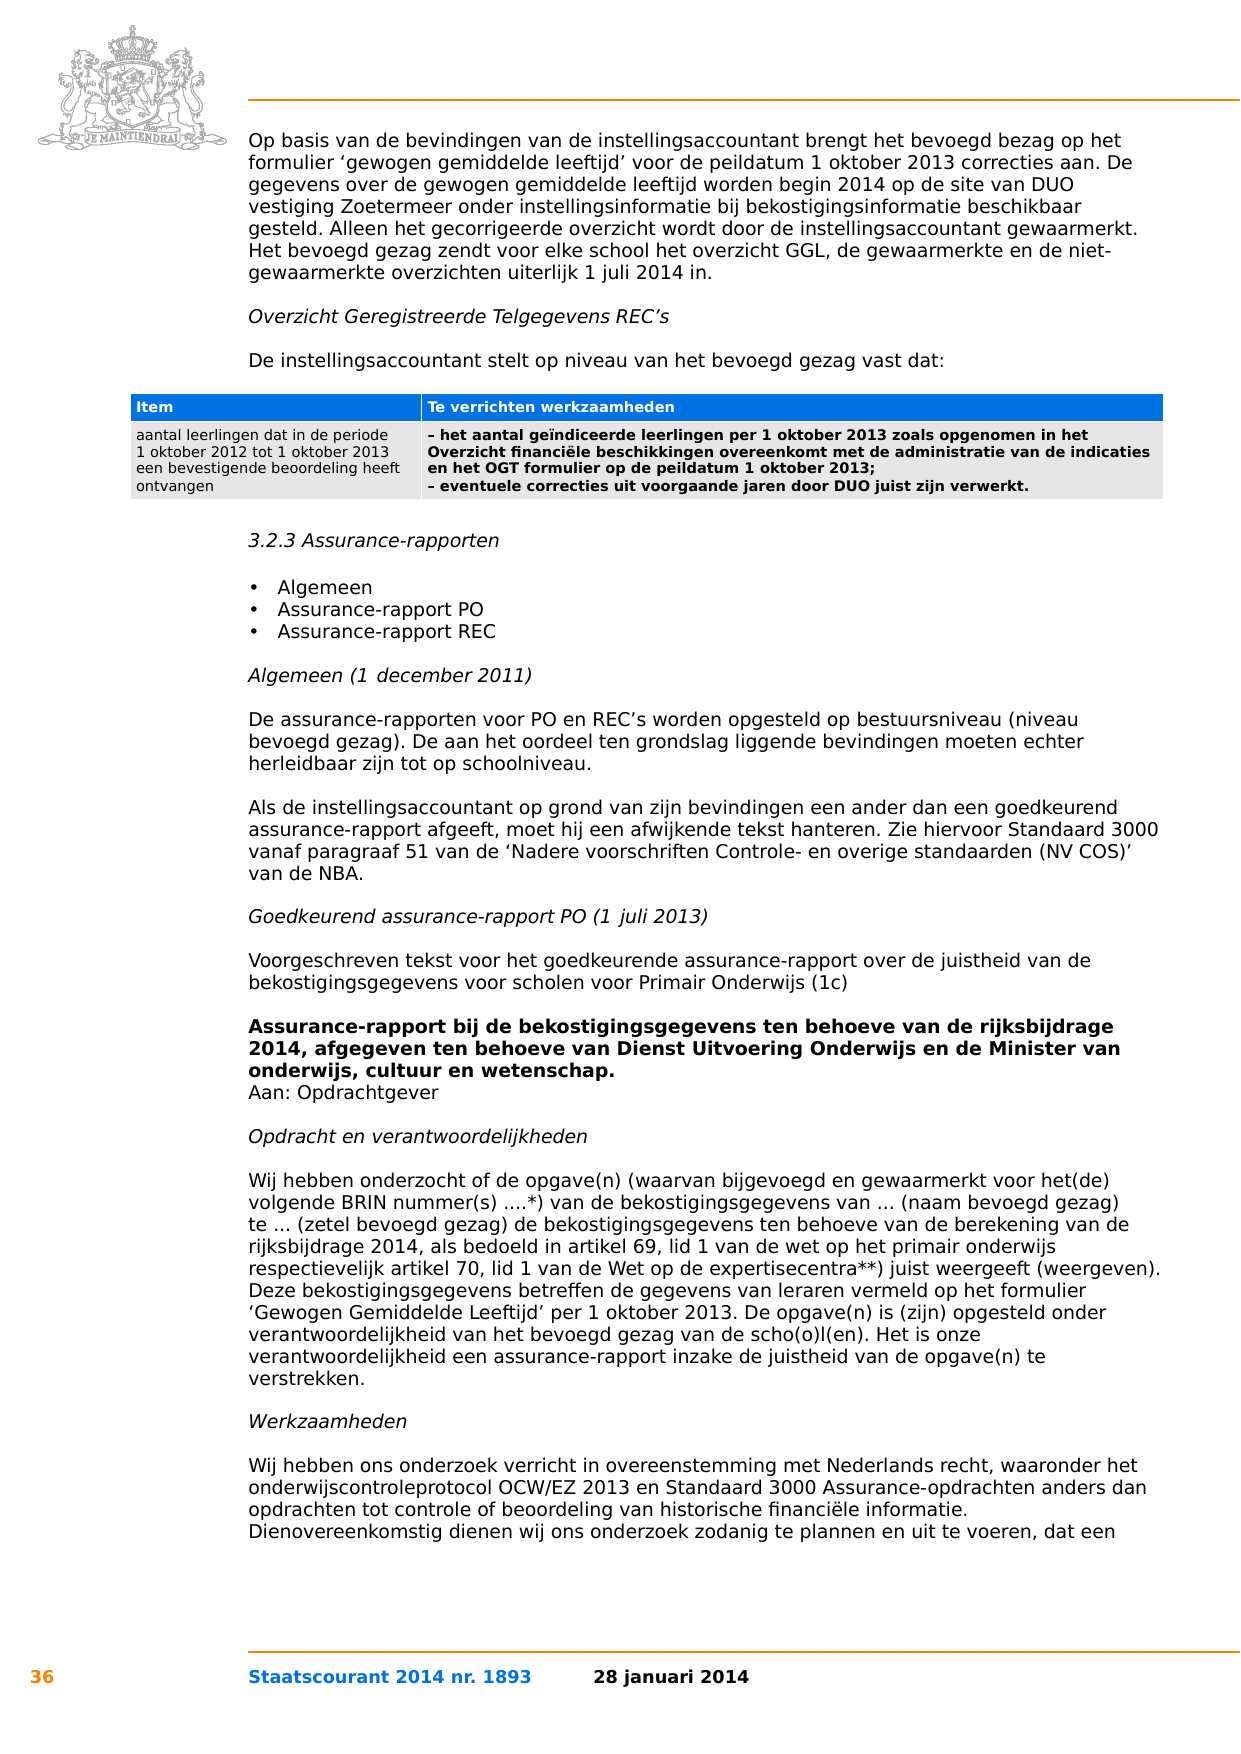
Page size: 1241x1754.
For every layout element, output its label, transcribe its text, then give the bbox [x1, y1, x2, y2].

table_cell – het aantal geïndiceerde leerlingen per 1 oktober 2013 zoals opgenomen in het Overzicht financiële beschikkingen overeenkomt met de administratie van de indicaties en het OGT formulier op de peildatum 1 oktober 2013; – eventuele correcties uit voorgaande jaren door DUO juist zijn verwerkt. [422, 422, 1163, 499]
subtitle Algemeen (1 december 2011) [248, 665, 1163, 687]
picture [38, 25, 227, 150]
text • Algemeen [248, 577, 1163, 599]
subtitle Werkzaamheden [248, 1411, 1163, 1433]
table_header Te verrichten werkzaamheden [422, 394, 1163, 421]
text Assurance-rapport bij de bekostigingsgegevens ten behoeve van de rijksbijdrage 2014, afgegeven ten behoeve van Dienst Uitvoering Onderwijs en de Minister van onderwijs, cultuur en wetenschap. [248, 1016, 1163, 1082]
text Wij hebben ons onderzoek verricht in overeenstemming met Nederlands recht, waaronder het onderwijscontroleprotocol OCW/EZ 2013 en Standaard 3000 Assurance-opdrachten anders dan opdrachten tot controle of beoordeling van historische financiële informatie. Dienovereenkomstig dienen wij ons onderzoek zodanig te plannen en uit te voeren, dat een [248, 1455, 1163, 1543]
text • Assurance-rapport PO [248, 599, 1163, 621]
text • Assurance-rapport REC [248, 621, 1163, 643]
text De instellingsaccountant stelt op niveau van het bevoegd gezag vast dat: [248, 349, 1163, 371]
text Op basis van de bevindingen van de instellingsaccountant brengt het bevoegd bezag op het formulier ‘gewogen gemiddelde leeftijd’ voor de peildatum 1 oktober 2013 correcties aan. De gegevens over de gewogen gemiddelde leeftijd worden begin 2014 op de site van DUO vestiging Zoetermeer onder instellingsinformatie bij bekostigingsinformatie beschikbaar gesteld. Alleen het gecorrigeerde overzicht wordt door de instellingsaccountant gewaarmerkt. Het bevoegd gezag zendt voor elke school het overzicht GGL, de gewaarmerkte en de niet-gewaarmerkte overzichten uiterlijk 1 juli 2014 in. [248, 130, 1163, 284]
subtitle Goedkeurend assurance-rapport PO (1 juli 2013) [248, 906, 1163, 928]
text Als de instellingsaccountant op grond van zijn bevindingen een ander dan een goedkeurend assurance-rapport afgeeft, moet hij een afwijkende tekst hanteren. Zie hiervoor Standaard 3000 vanaf paragraaf 51 van de ‘Nadere voorschriften Controle- en overige standaarden (NV COS)’ van de NBA. [248, 797, 1163, 884]
text Aan: Opdrachtgever [248, 1082, 1163, 1104]
subtitle 3.2.3 Assurance-rapporten [248, 530, 1163, 552]
text Voorgeschreven tekst voor het goedkeurende assurance-rapport over de juistheid van de bekostigingsgegevens voor scholen voor Primair Onderwijs (1c) [248, 950, 1163, 994]
text De assurance-rapporten voor PO en REC’s worden opgesteld op bestuursniveau (niveau bevoegd gezag). De aan het oordeel ten grondslag liggende bevindingen moeten echter herleidbaar zijn tot op schoolniveau. [248, 709, 1163, 775]
table_header Item [131, 394, 421, 421]
table_cell aantal leerlingen dat in de periode 1 oktober 2012 tot 1 oktober 2013 een bevestigende beoordeling heeft ontvangen [131, 422, 421, 499]
subtitle Opdracht en verantwoordelijkheden [248, 1126, 1163, 1148]
text Wij hebben onderzocht of de opgave(n) (waarvan bijgevoegd en gewaarmerkt voor het(de) volgende BRIN nummer(s) ....*) van de bekostigingsgegevens van ... (naam bevoegd gezag) te ... (zetel bevoegd gezag) de bekostigingsgegevens ten behoeve van de berekening van de rijksbijdrage 2014, als bedoeld in artikel 69, lid 1 van de wet op het primair onderwijs respectievelijk artikel 70, lid 1 van de Wet op de expertisecentra**) juist weergeeft (weergeven). Deze bekostigingsgegevens betreffen de gegevens van leraren vermeld op het formulier ‘Gewogen Gemiddelde Leeftijd’ per 1 oktober 2013. De opgave(n) is (zijn) opgesteld onder verantwoordelijkheid van het bevoegd gezag van de scho(o)l(en). Het is onze verantwoordelijkheid een assurance-rapport inzake de juistheid van de opgave(n) te verstrekken. [248, 1170, 1163, 1389]
subtitle Overzicht Geregistreerde Telgegevens REC’s [248, 306, 1163, 328]
